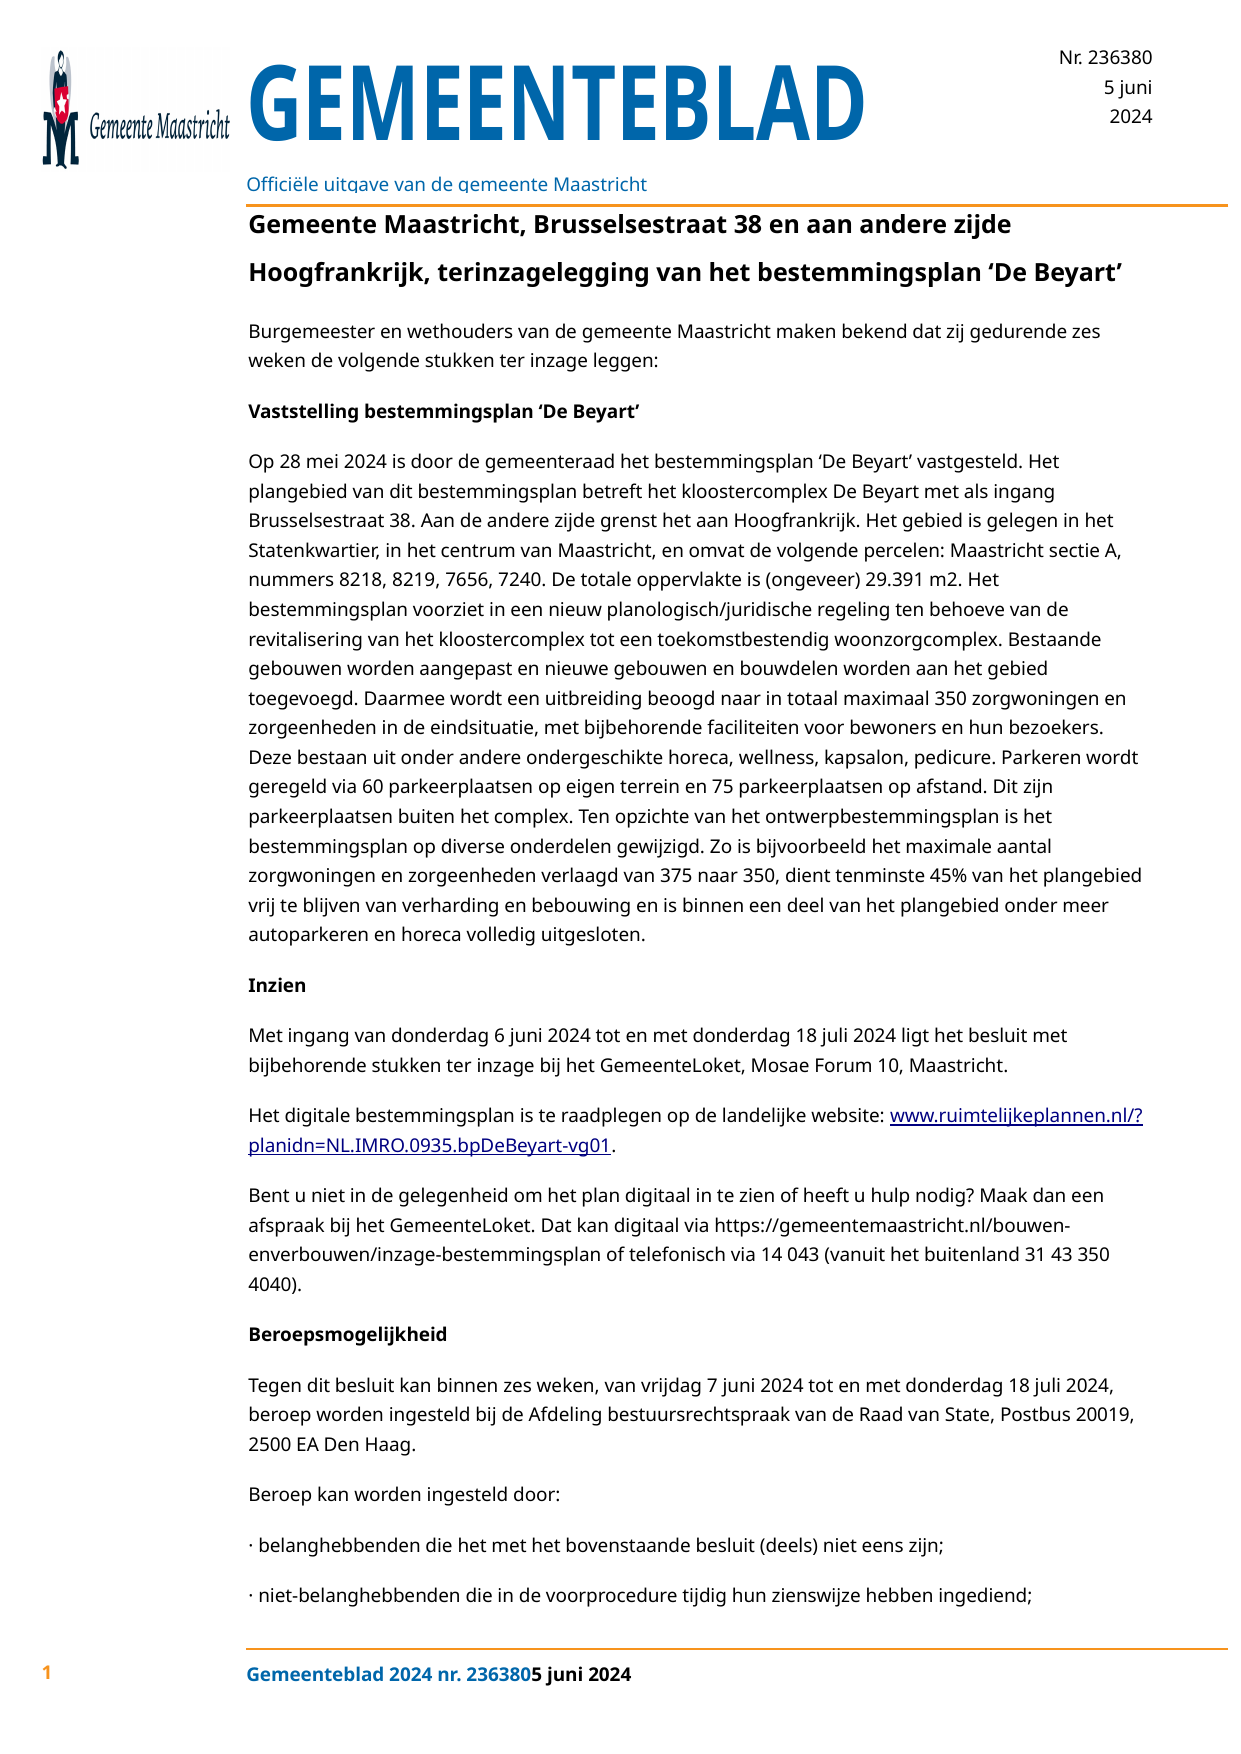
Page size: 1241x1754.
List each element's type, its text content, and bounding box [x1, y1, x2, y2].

text Met ingang van donderdag 6 juni 2024 tot en met donderdag 18 juli 2024 ligt het besluit met bijbehorende stukken ter inzage bij het GemeenteLoket, Mosae Forum 10, Maastricht. [248, 1022, 1152, 1078]
text · niet-belanghebbenden die in de voorprocedure tijdig hun zienswijze hebben ingediend; [248, 1582, 1152, 1608]
text Beroep kan worden ingesteld door: [248, 1482, 1152, 1507]
text Vaststelling bestemmingsplan ‘De Beyart’ [248, 398, 1152, 424]
text · belanghebbenden die het met het bovenstaande besluit (deels) niet eens zijn; [248, 1532, 1152, 1558]
text Bent u niet in de gelegenheid om het plan digitaal in te zien of heeft u hulp nodig? Maak dan een afspraak bij het GemeenteLoket. Dat kan digitaal via https://gemeentemaastricht.nl/bouwen-enverbouwen/inzage-bestemmingsplan of telefonisch via 14 043 (vanuit het buitenland 31 43 350 4040). [248, 1182, 1152, 1297]
text Gemeente Maastricht, Brusselsestraat 38 en aan andere zijde Hoogfrankrijk, terinzagelegging van het bestemmingsplan ‘De Beyart’ [248, 207, 1152, 288]
text Beroepsmogelijkheid [248, 1322, 1152, 1347]
text Inzien [248, 972, 1152, 998]
picture [41, 47, 231, 172]
text Op 28 mei 2024 is door de gemeenteraad het bestemmingsplan ‘De Beyart’ vastgesteld. Het plangebied van dit bestemmingsplan betreft het kloostercomplex De Beyart met als ingang Brusselsestraat 38. Aan de andere zijde grenst het aan Hoogfrankrijk. Het gebied is gelegen in het Statenkwartier, in het centrum van Maastricht, en omvat de volgende percelen: Maastricht sectie A, nummers 8218, 8219, 7656, 7240. De totale oppervlakte is (ongeveer) 29.391 m2. Het bestemmingsplan voorziet in een nieuw planologisch/juridische regeling ten behoeve van de revitalisering van het kloostercomplex tot een toekomstbestendig woonzorgcomplex. Bestaande gebouwen worden aangepast en nieuwe gebouwen en bouwdelen worden aan het gebied toegevoegd. Daarmee wordt een uitbreiding beoogd naar in totaal maximaal 350 zorgwoningen en zorgeenheden in de eindsituatie, met bijbehorende faciliteiten voor bewoners en hun bezoekers. Deze bestaan uit onder andere ondergeschikte horeca, wellness, kapsalon, pedicure. Parkeren wordt geregeld via 60 parkeerplaatsen op eigen terrein en 75 parkeerplaatsen op afstand. Dit zijn parkeerplaatsen buiten het complex. Ten opzichte van het ontwerpbestemmingsplan is het bestemmingsplan op diverse onderdelen gewijzigd. Zo is bijvoorbeeld het maximale aantal zorgwoningen en zorgeenheden verlaagd van 375 naar 350, dient tenminste 45% van het plangebied vrij te blijven van verharding en bebouwing en is binnen een deel van het plangebied onder meer autoparkeren en horeca volledig uitgesloten. [248, 448, 1152, 947]
text Tegen dit besluit kan binnen zes weken, van vrijdag 7 juni 2024 tot en met donderdag 18 juli 2024, beroep worden ingesteld bij de Afdeling bestuursrechtspraak van de Raad van State, Postbus 20019, 2500 EA Den Haag. [248, 1372, 1152, 1457]
text Burgemeester en wethouders van de gemeente Maastricht maken bekend dat zij gedurende zes weken de volgende stukken ter inzage leggen: [248, 318, 1152, 373]
text Het digitale bestemmingsplan is te raadplegen op de landelijke website: www.ruimtelijkeplannen.nl/?planidn=NL.IMRO.0935.bpDeBeyart-vg01. [248, 1102, 1152, 1158]
